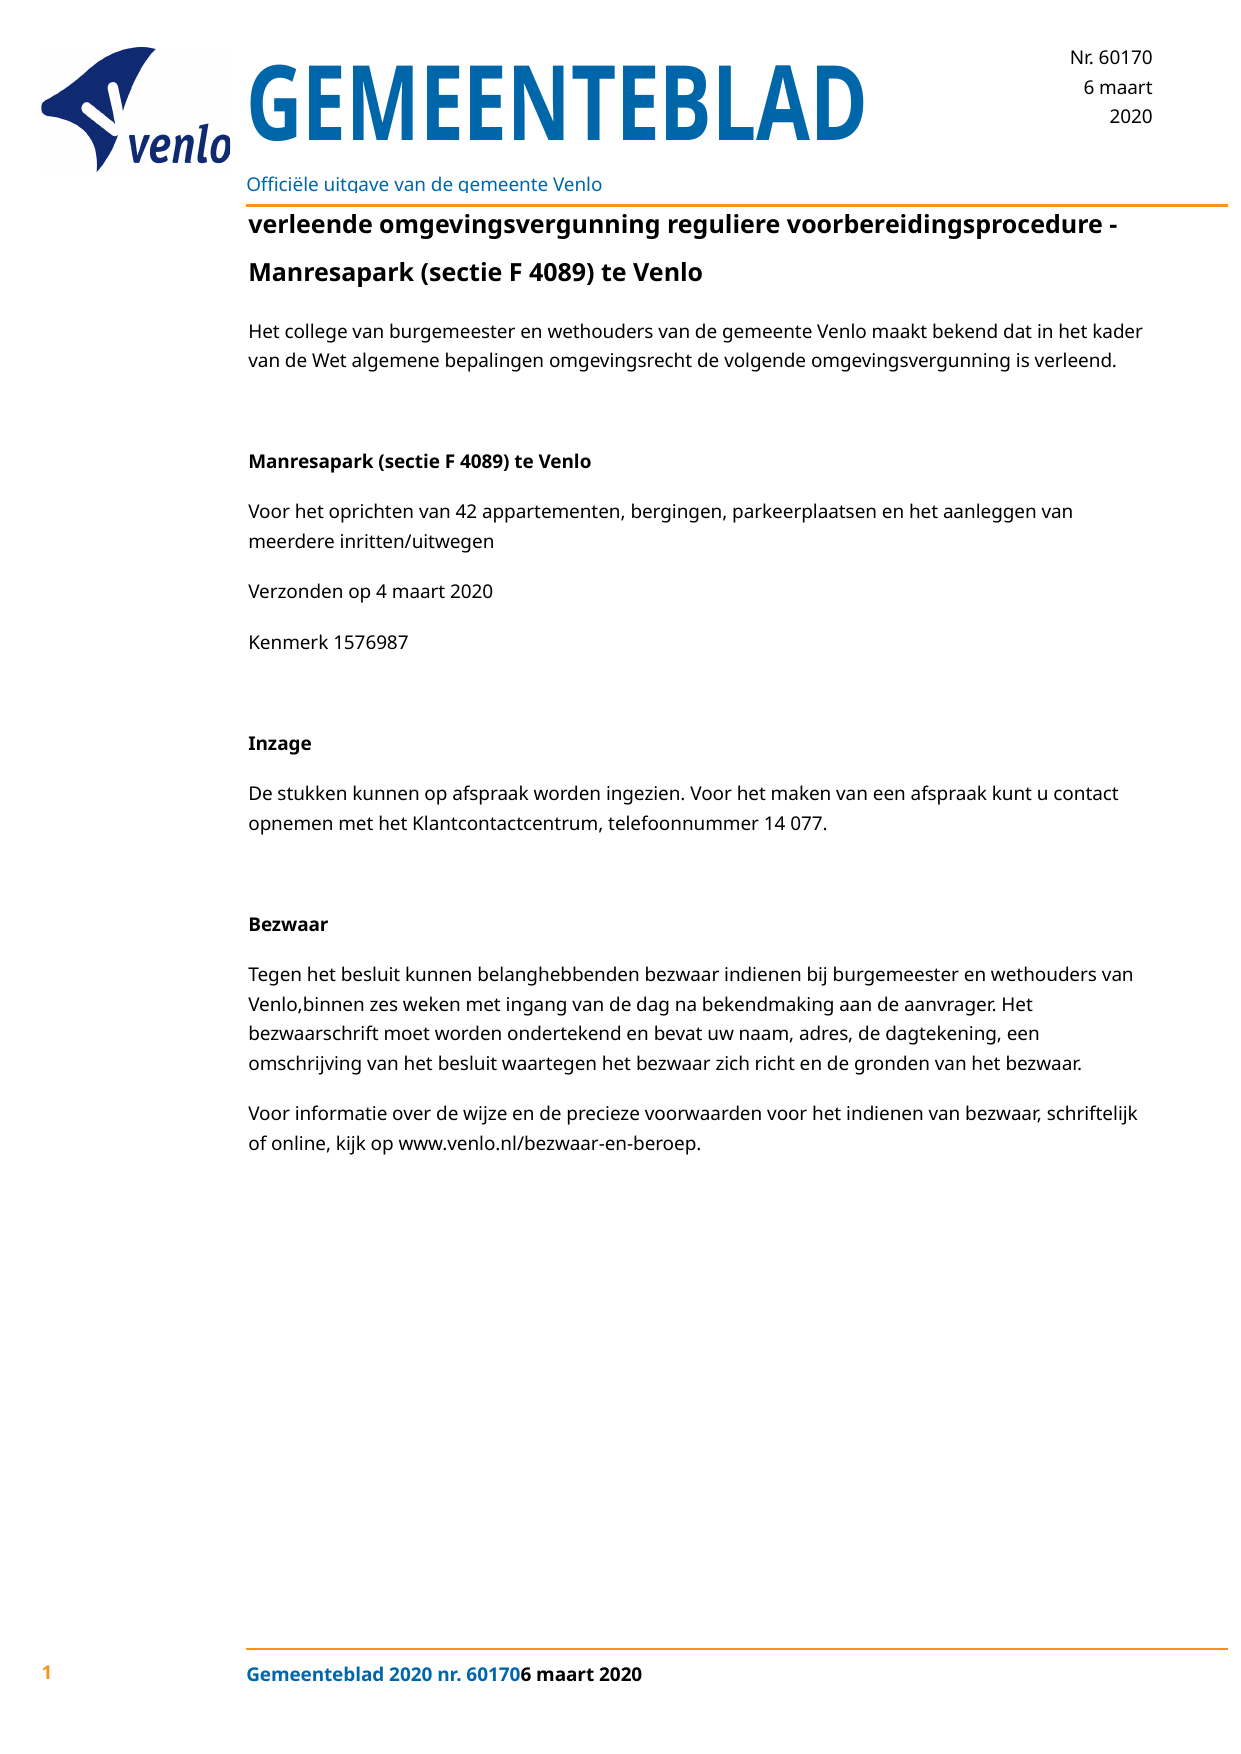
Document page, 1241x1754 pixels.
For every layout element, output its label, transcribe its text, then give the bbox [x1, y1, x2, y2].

text verleende omgevingsvergunning reguliere voorbereidingsprocedure - Manresapark (sectie F 4089) te Venlo [248, 207, 1152, 288]
text De stukken kunnen op afspraak worden ingezien. Voor het maken van een afspraak kunt u contact opnemen met het Klantcontactcentrum, telefoonnummer 14 077. [248, 780, 1152, 836]
text Inzage [248, 730, 1152, 756]
text Voor het oprichten van 42 appartementen, bergingen, parkeerplaatsen en het aanleggen van meerdere inritten/uitwegen [248, 499, 1152, 554]
text Voor informatie over de wijze en de precieze voorwaarden voor het indienen van bezwaar, schriftelijk of online, kijk op www.venlo.nl/bezwaar-en-beroep. [248, 1100, 1152, 1156]
text Manresapark (sectie F 4089) te Venlo [248, 448, 1152, 474]
text Bezwaar [248, 911, 1152, 937]
text Kenmerk 1576987 [248, 629, 1152, 655]
text Tegen het besluit kunnen belanghebbenden bezwaar indienen bij burgemeester en wethouders van Venlo,binnen zes weken met ingang van de dag na bekendmaking aan de aanvrager. Het bezwaarschrift moet worden ondertekend en bevat uw naam, adres, de dagtekening, een omschrijving van het besluit waartegen het bezwaar zich richt en de gronden van het bezwaar. [248, 961, 1152, 1076]
picture [41, 47, 231, 172]
text Verzonden op 4 maart 2020 [248, 579, 1152, 604]
text Het college van burgemeester en wethouders van de gemeente Venlo maakt bekend dat in het kader van de Wet algemene bepalingen omgevingsrecht de volgende omgevingsvergunning is verleend. [248, 318, 1152, 373]
